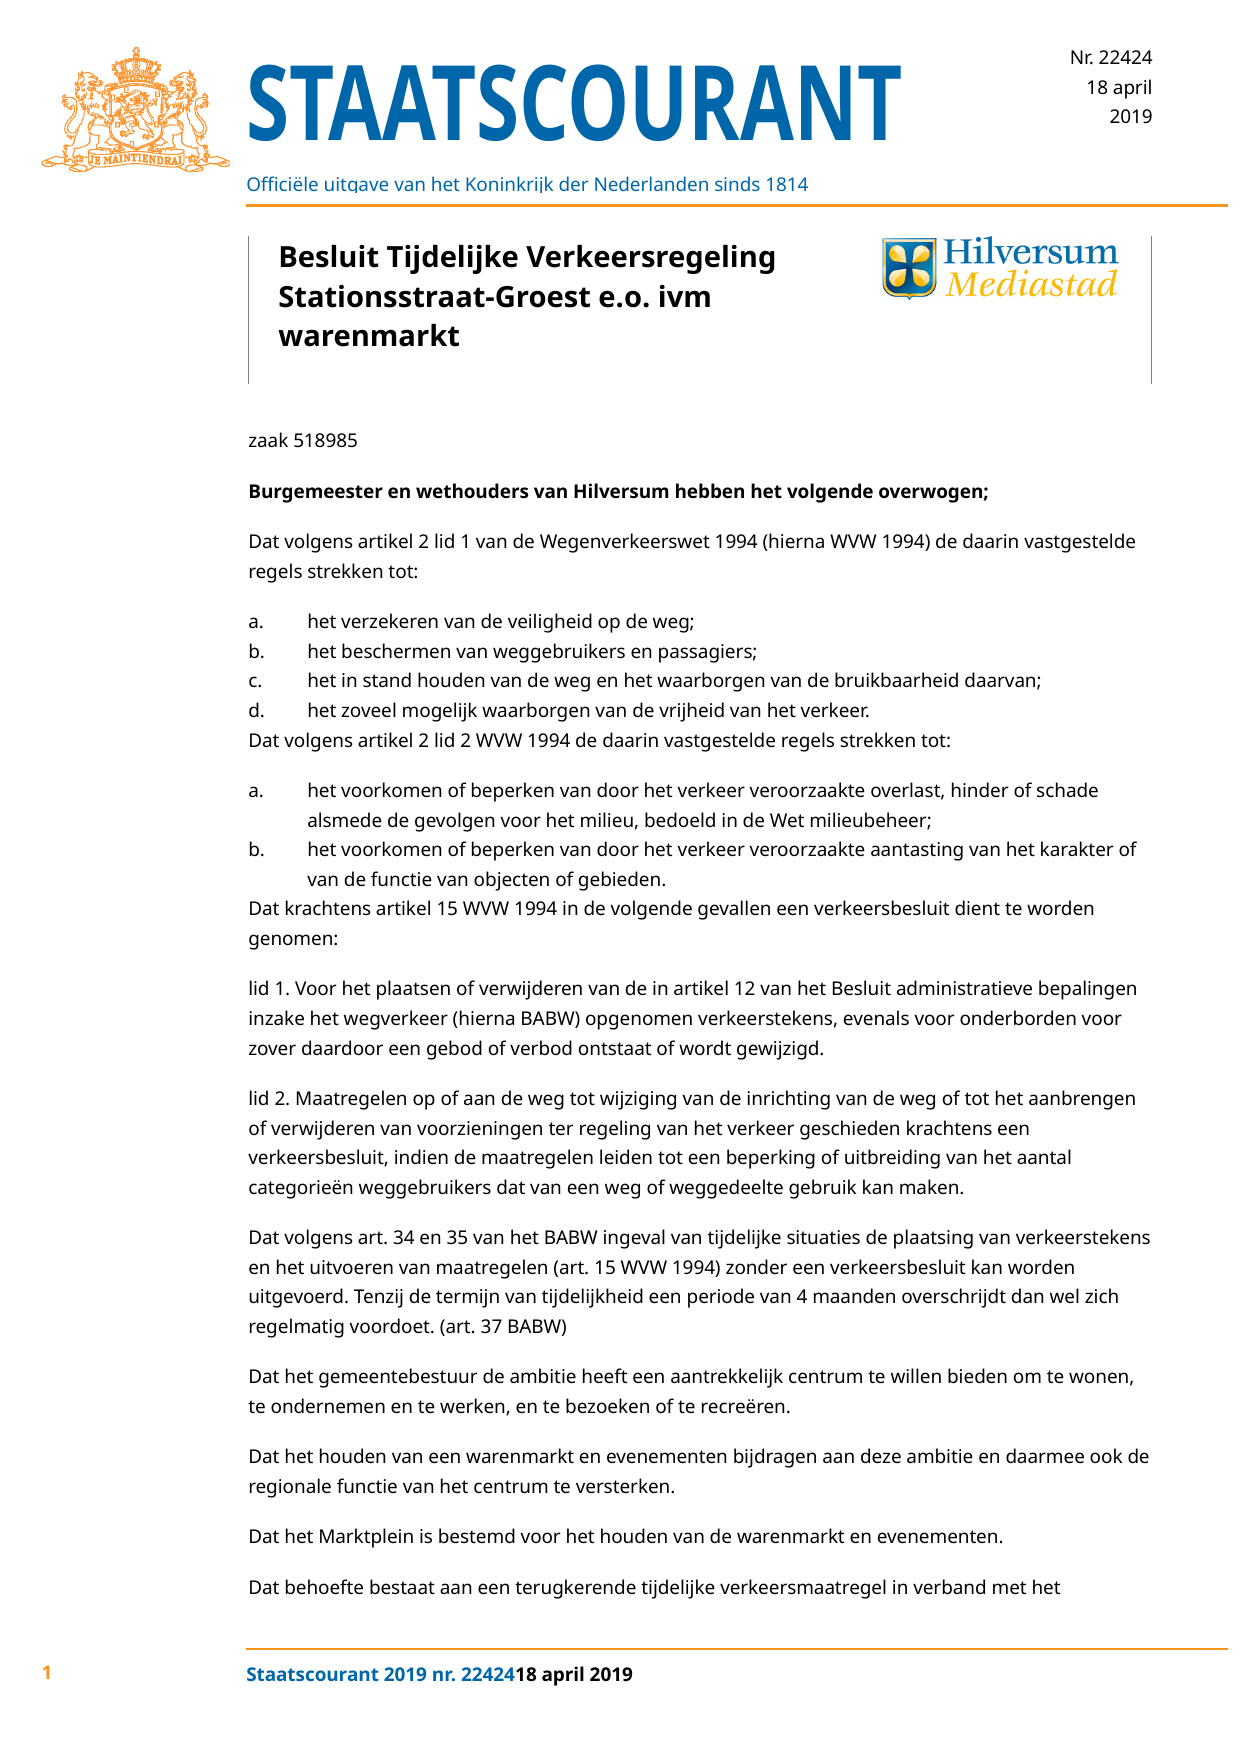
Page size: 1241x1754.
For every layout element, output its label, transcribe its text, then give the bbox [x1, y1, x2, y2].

table_header [850, 300, 1151, 384]
text zaak 518985 [248, 428, 1152, 453]
table_header [1119, 236, 1151, 299]
text lid 1. Voor het plaatsen of verwijderen van de in artikel 12 van het Besluit administratieve bepalingen inzake het wegverkeer (hierna BABW) opgenomen verkeerstekens, evenals voor onderborden voor zover daardoor een gebod of verbod ontstaat of wordt gewijzigd. [248, 976, 1152, 1060]
text Dat volgens artikel 2 lid 1 van de Wegenverkeerswet 1994 (hierna WVW 1994) de daarin vastgestelde regels strekken tot: [248, 528, 1152, 584]
text Dat volgens art. 34 en 35 van het BABW ingeval van tijdelijke situaties de plaatsing van verkeerstekens en het uitvoeren van maatregelen (art. 15 WVW 1994) zonder een verkeersbesluit kan worden uitgevoerd. Tenzij de termijn van tijdelijkheid een periode van 4 maanden overschrijdt dan wel zich regelmatig voordoet. (art. 37 BABW) [248, 1224, 1152, 1339]
list het verzekeren van de veiligheid op de weg; [248, 608, 1152, 634]
text Dat volgens artikel 2 lid 2 WVW 1994 de daarin vastgestelde regels strekken tot: [248, 727, 1152, 752]
table_header Besluit Tijdelijke Verkeersregeling Stationsstraat-Groest e.o. ivm warenmarkt [249, 236, 850, 384]
text Dat het houden van een warenmarkt en evenementen bijdragen aan deze ambitie en daarmee ook de regionale functie van het centrum te versterken. [248, 1443, 1152, 1499]
text Dat krachtens artikel 15 WVW 1994 in de volgende gevallen een verkeersbesluit dient te worden genomen: [248, 896, 1152, 951]
text Dat behoefte bestaat aan een terugkerende tijdelijke verkeersmaatregel in verband met het [248, 1574, 1152, 1599]
text Dat het Marktplein is bestemd voor het houden van de warenmarkt en evenementen. [248, 1523, 1152, 1549]
text Dat het gemeentebestuur de ambitie heeft een aantrekkelijk centrum te willen bieden om te wonen, te ondernemen en te werken, en te bezoeken of te recreëren. [248, 1363, 1152, 1419]
text lid 2. Maatregelen op of aan de weg tot wijziging van de inrichting van de weg of tot het aanbrengen of verwijderen van voorzieningen ter regeling van het verkeer geschieden krachtens een verkeersbesluit, indien de maatregelen leiden tot een beperking of uitbreiding van het aantal categorieën weggebruikers dat van een weg of weggedeelte gebruik kan maken. [248, 1085, 1152, 1199]
list het beschermen van weggebruikers en passagiers; [248, 638, 1152, 664]
list het zoveel mogelijk waarborgen van de vrijheid van het verkeer. [248, 697, 1152, 723]
text Burgemeester en wethouders van Hilversum hebben het volgende overwogen; [248, 478, 1152, 504]
picture [41, 47, 231, 172]
list het voorkomen of beperken van door het verkeer veroorzaakte overlast, hinder of schade alsmede de gevolgen voor het milieu, bedoeld in de Wet milieubeheer; [248, 777, 1152, 832]
table_header [850, 236, 882, 299]
list het in stand houden van de weg en het waarborgen van de bruikbaarheid daarvan; [248, 668, 1152, 693]
list het voorkomen of beperken van door het verkeer veroorzaakte aantasting van het karakter of van de functie van objecten of gebieden. [248, 836, 1152, 892]
picture [882, 236, 1119, 300]
